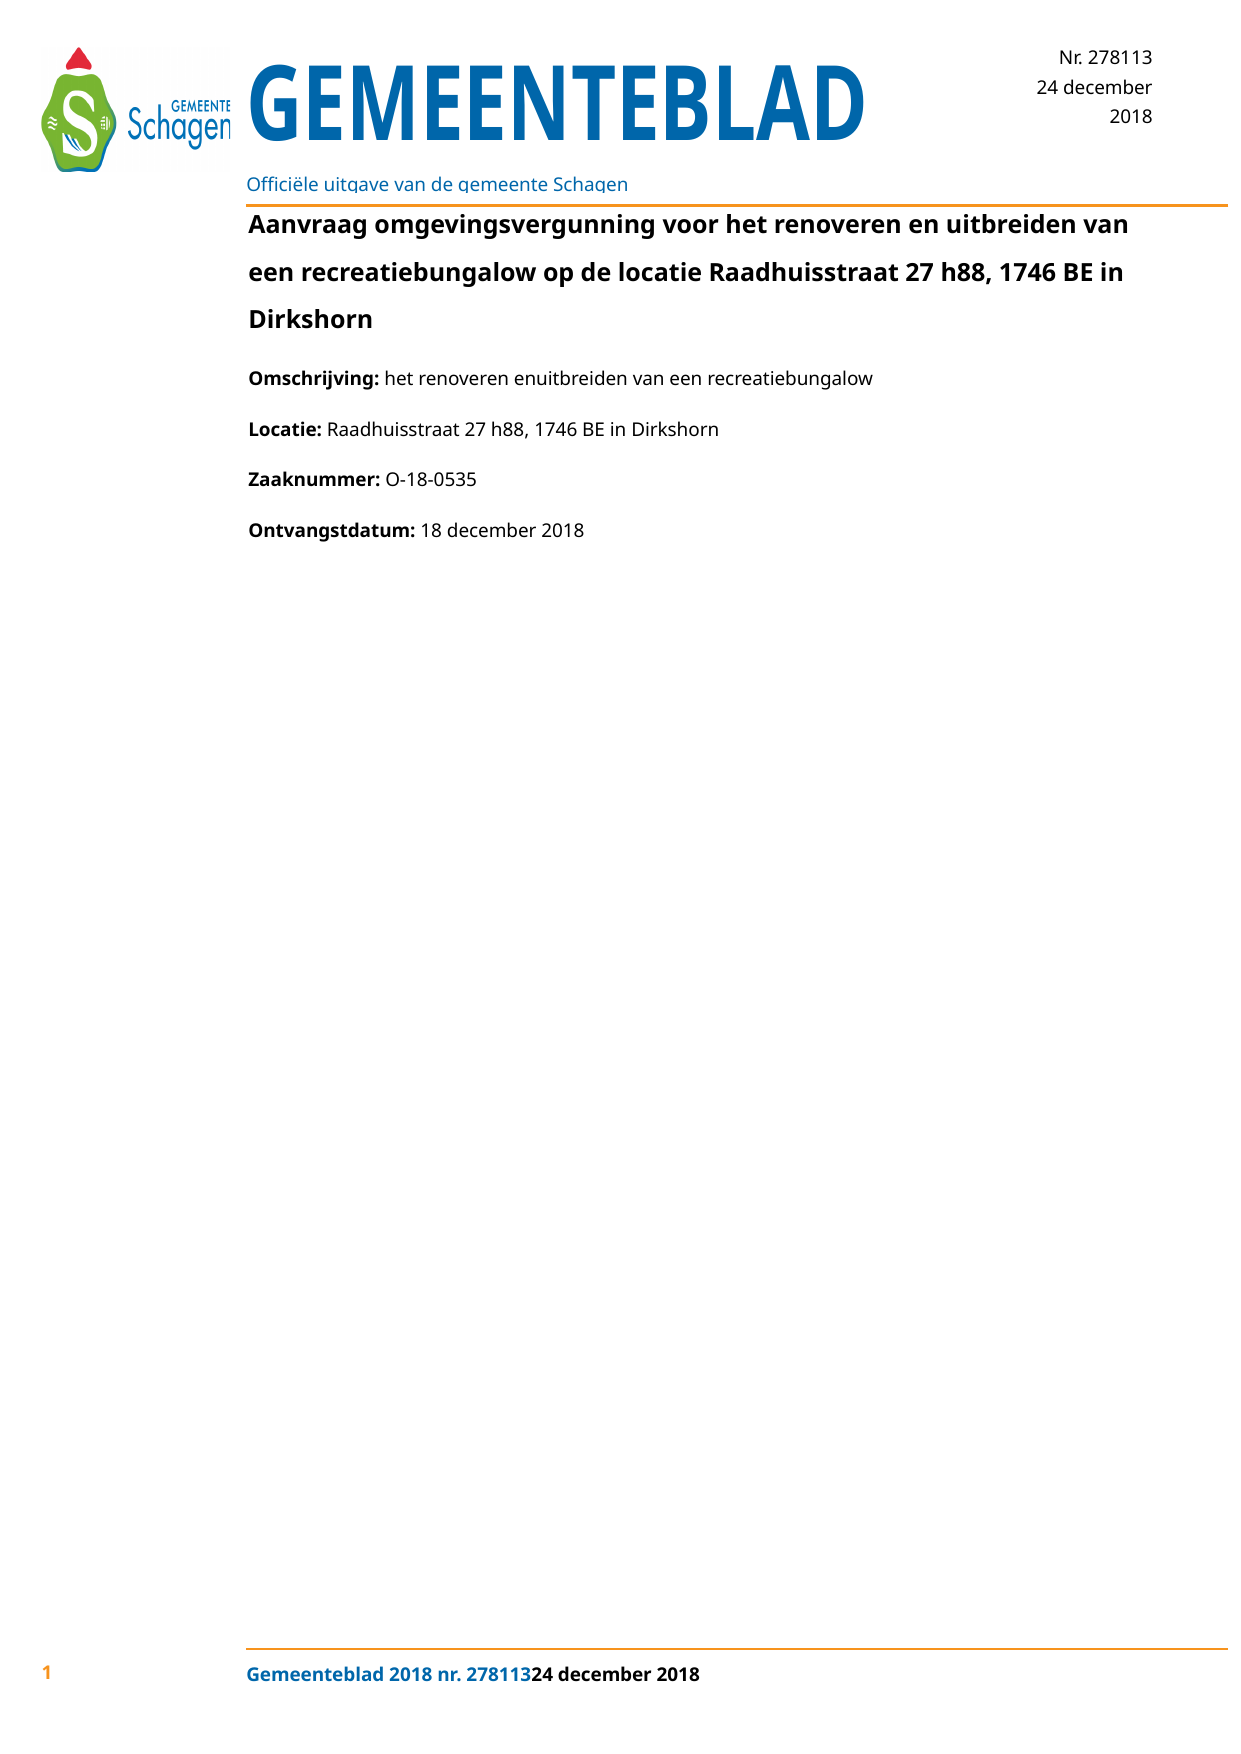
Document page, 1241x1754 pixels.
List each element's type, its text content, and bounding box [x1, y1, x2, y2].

picture [41, 47, 231, 172]
text Zaaknummer: O-18-0535 [248, 466, 1152, 492]
text Locatie: Raadhuisstraat 27 h88, 1746 BE in Dirkshorn [248, 416, 1152, 442]
text Omschrijving: het renoveren enuitbreiden van een recreatiebungalow [248, 366, 1152, 391]
text Aanvraag omgevingsvergunning voor het renoveren en uitbreiden van een recreatiebungalow op de locatie Raadhuisstraat 27 h88, 1746 BE in Dirkshorn [248, 207, 1152, 336]
text Ontvangstdatum: 18 december 2018 [248, 517, 1152, 542]
